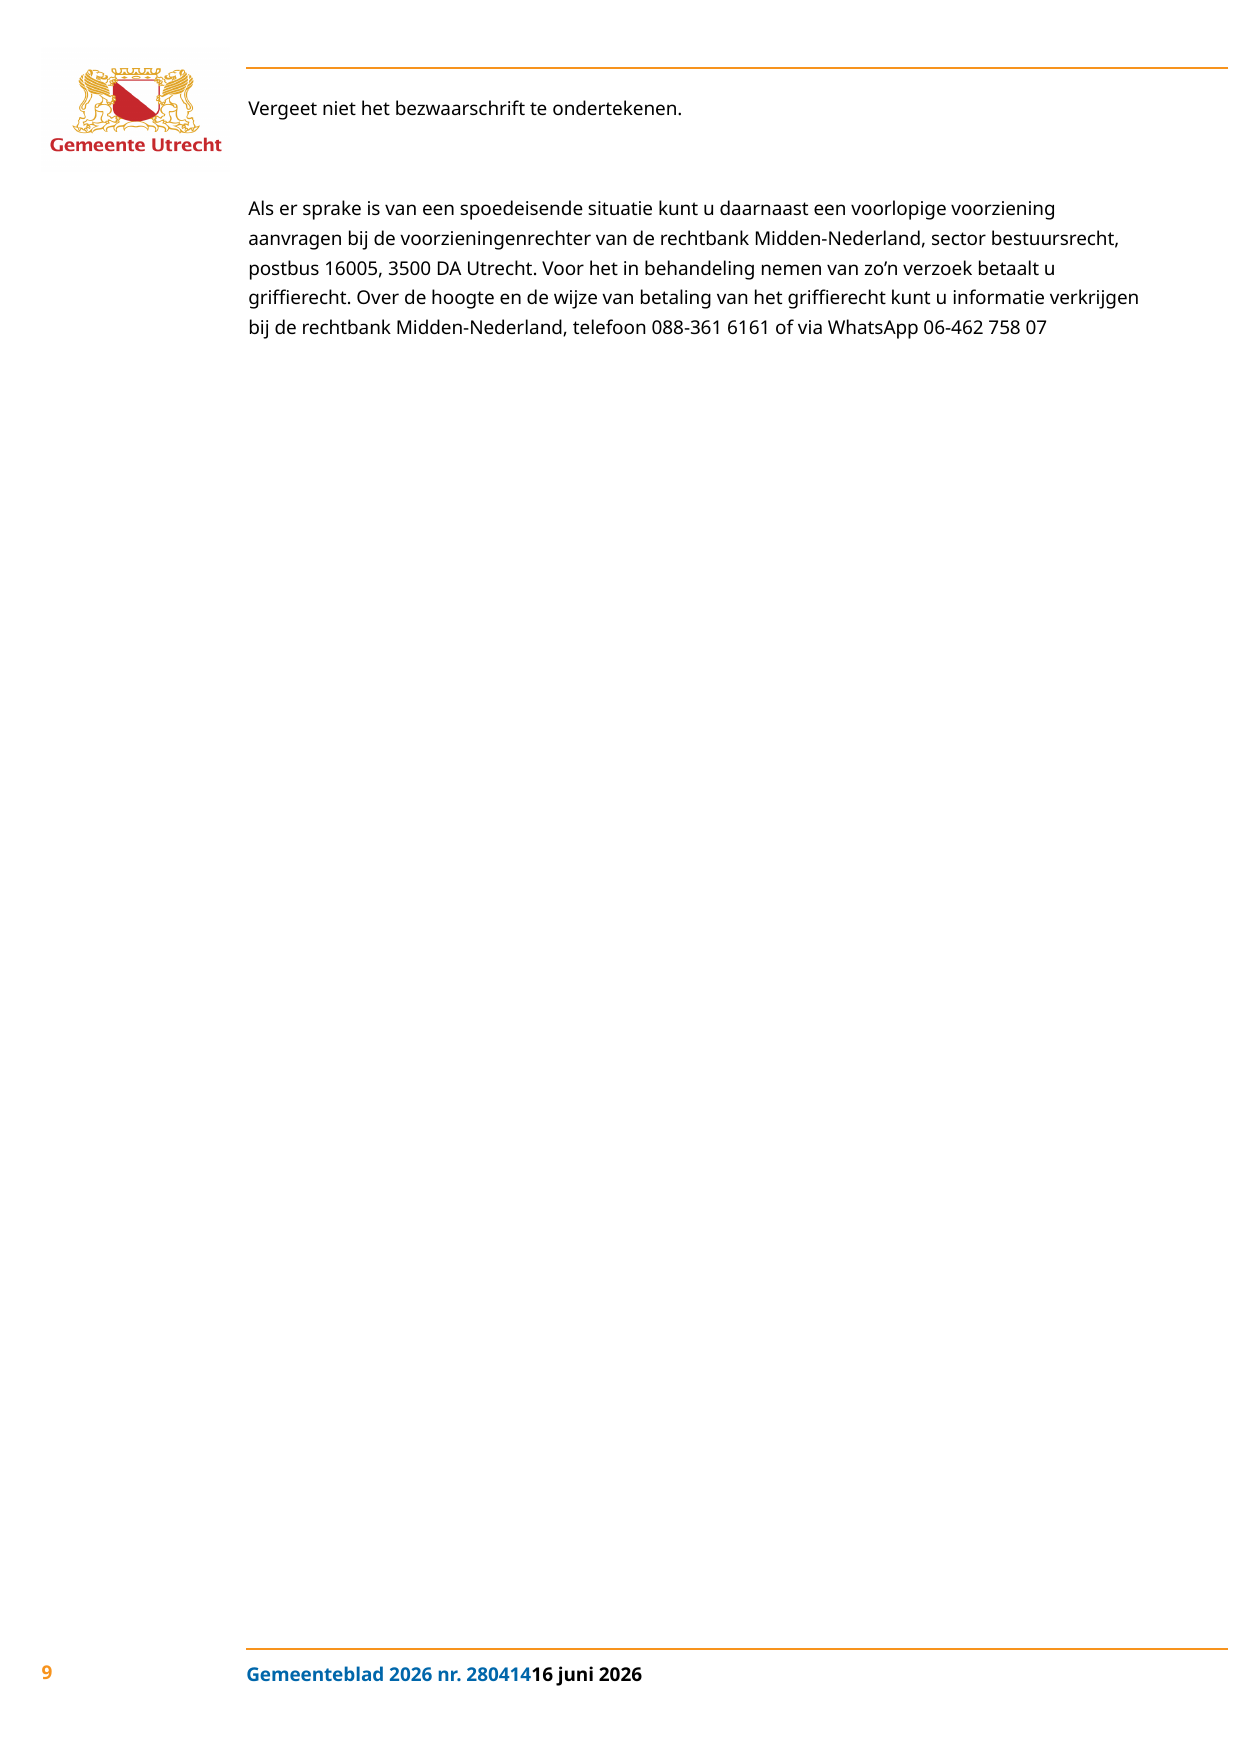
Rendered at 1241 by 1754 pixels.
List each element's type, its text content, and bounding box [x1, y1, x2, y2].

picture [41, 47, 231, 172]
text Als er sprake is van een spoedeisende situatie kunt u daarnaast een voorlopige voorziening aanvragen bij de voorzieningenrechter van de rechtbank Midden-Nederland, sector bestuursrecht, postbus 16005, 3500 DA Utrecht. Voor het in behandeling nemen van zo’n verzoek betaalt u griffierecht. Over de hoogte en de wijze van betaling van het griffierecht kunt u informatie verkrijgen bij de rechtbank Midden-Nederland, telefoon 088-361 6161 of via WhatsApp 06-462 758 07 [248, 196, 1152, 340]
text Vergeet niet het bezwaarschrift te ondertekenen. [248, 95, 1152, 121]
